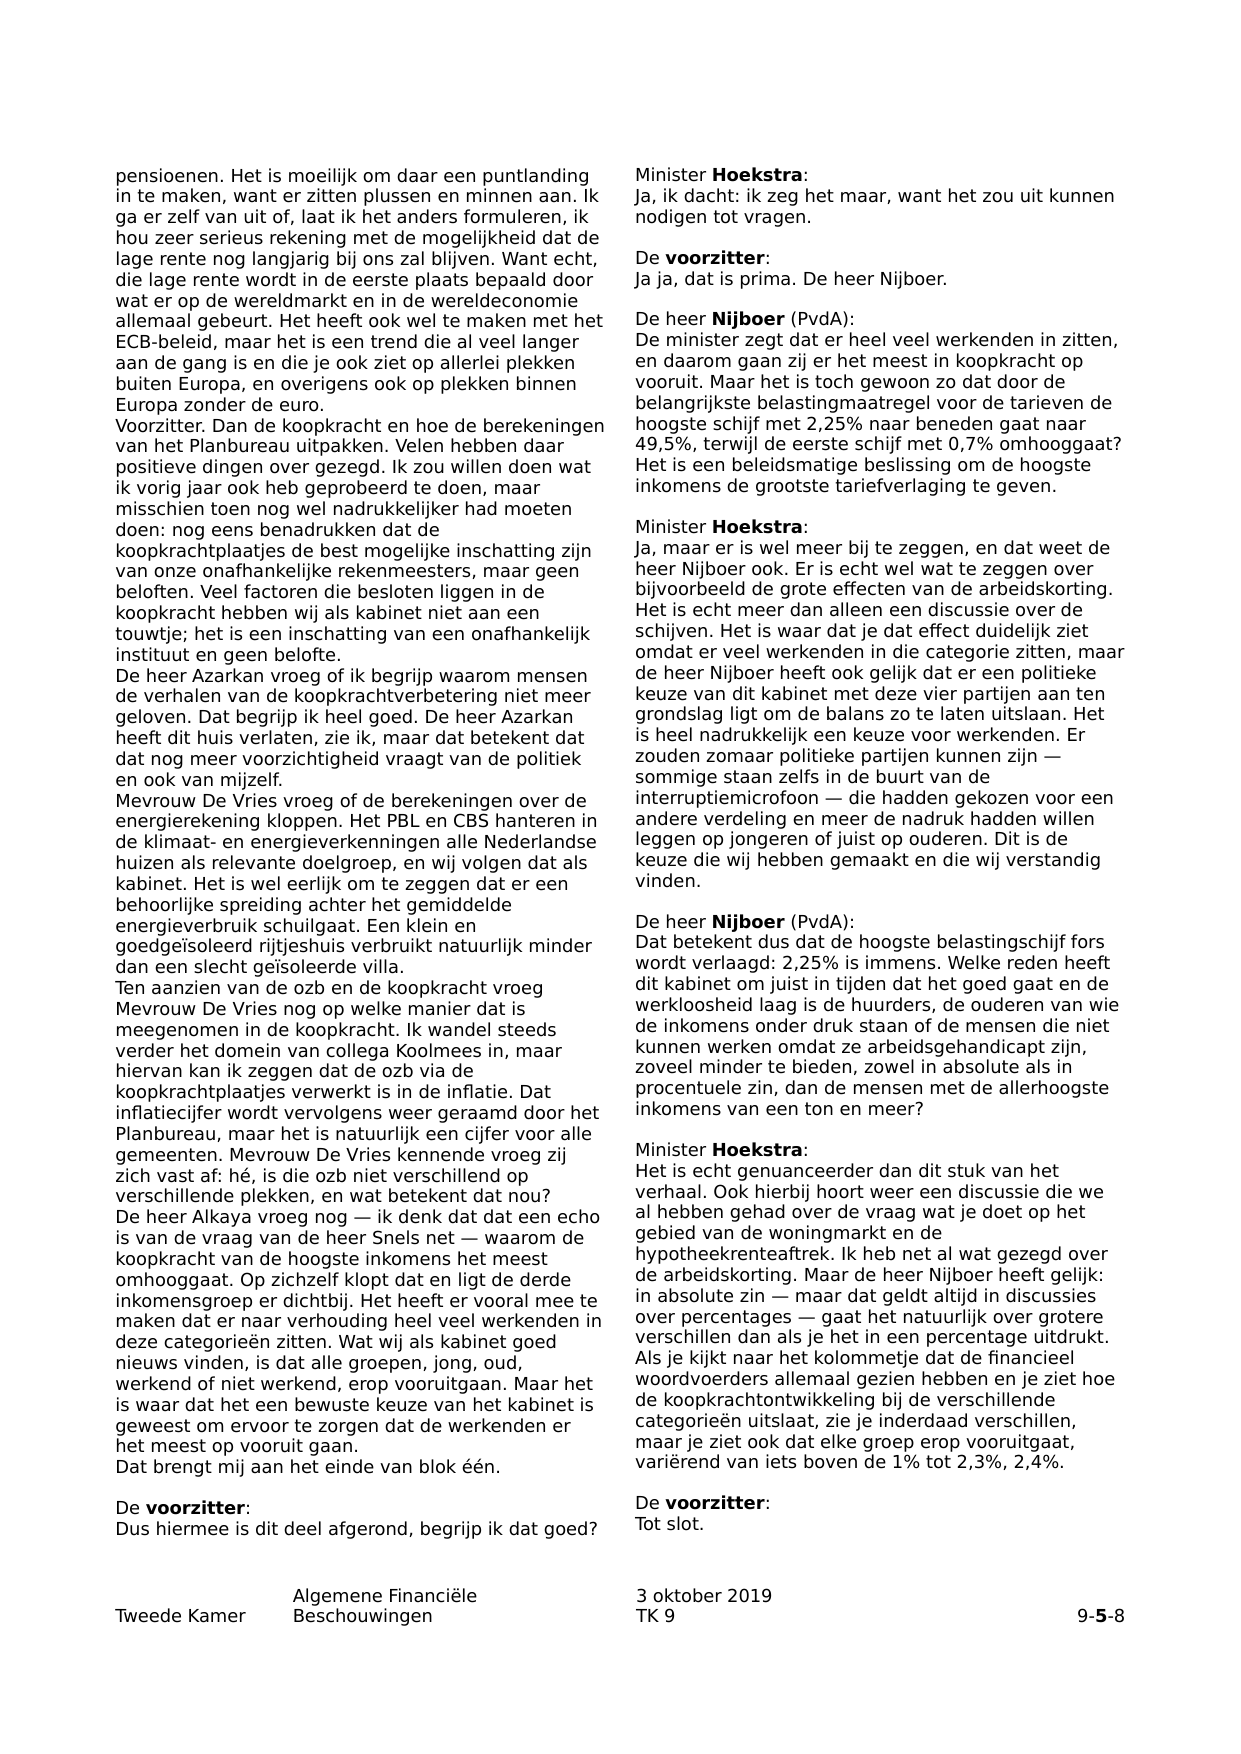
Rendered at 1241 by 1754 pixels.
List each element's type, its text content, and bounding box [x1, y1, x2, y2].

text De heer Nijboer (PvdA): [635, 309, 1125, 330]
text De voorzitter: [635, 248, 1125, 268]
text De heer Alkaya vroeg nog — ik denk dat dat een echo is van de vraag van de heer Snels net — waarom de koopkracht van de hoogste inkomens het meest omhooggaat. Op zichzelf klopt dat en ligt de derde inkomensgroep er dichtbij. Het heeft er vooral mee te maken dat er naar verhouding heel veel werkenden in deze categorieën zitten. Wat wij als kabinet goed nieuws vinden, is dat alle groepen, jong, oud, werkend of niet werkend, erop vooruitgaan. Maar het is waar dat het een bewuste keuze van het kabinet is geweest om ervoor te zorgen dat de werkenden er het meest op vooruit gaan. [115, 1207, 605, 1457]
text Ten aanzien van de ozb en de koopkracht vroeg Mevrouw De Vries nog op welke manier dat is meegenomen in de koopkracht. Ik wandel steeds verder het domein van collega Koolmees in, maar hiervan kan ik zeggen dat de ozb via de koopkrachtplaatjes verwerkt is in de inflatie. Dat inflatiecijfer wordt vervolgens weer geraamd door het Planbureau, maar het is natuurlijk een cijfer voor alle gemeenten. Mevrouw De Vries kennende vroeg zij zich vast af: hé, is die ozb niet verschillend op verschillende plekken, en wat betekent dat nou? [115, 978, 605, 1207]
text Ja ja, dat is prima. De heer Nijboer. [635, 268, 1125, 289]
text Minister Hoekstra: [635, 1140, 1125, 1161]
text Tot slot. [635, 1514, 1125, 1534]
text De voorzitter: [115, 1498, 605, 1518]
text Minister Hoekstra: [635, 517, 1125, 537]
text De voorzitter: [635, 1493, 1125, 1514]
text pensioenen. Het is moeilijk om daar een puntlanding in te maken, want er zitten plussen en minnen aan. Ik ga er zelf van uit of, laat ik het anders formuleren, ik hou zeer serieus rekening met de mogelijkheid dat de lage rente nog langjarig bij ons zal blijven. Want echt, die lage rente wordt in de eerste plaats bepaald door wat er op de wereldmarkt en in de wereldeconomie allemaal gebeurt. Het heeft ook wel te maken met het ECB-beleid, maar het is een trend die al veel langer aan de gang is en die je ook ziet op allerlei plekken buiten Europa, en overigens ook op plekken binnen Europa zonder de euro. [115, 165, 605, 415]
text Ja, maar er is wel meer bij te zeggen, en dat weet de heer Nijboer ook. Er is echt wel wat te zeggen over bijvoorbeeld de grote effecten van de arbeidskorting. Het is echt meer dan alleen een discussie over de schijven. Het is waar dat je dat effect duidelijk ziet omdat er veel werkenden in die categorie zitten, maar de heer Nijboer heeft ook gelijk dat er een politieke keuze van dit kabinet met deze vier partijen aan ten grondslag ligt om de balans zo te laten uitslaan. Het is heel nadrukkelijk een keuze voor werkenden. Er zouden zomaar politieke partijen kunnen zijn — sommige staan zelfs in de buurt van de interruptiemicrofoon — die hadden gekozen voor een andere verdeling en meer de nadruk hadden willen leggen op jongeren of juist op ouderen. Dit is de keuze die wij hebben gemaakt en die wij verstandig vinden. [635, 537, 1125, 892]
text Voorzitter. Dan de koopkracht en hoe de berekeningen van het Planbureau uitpakken. Velen hebben daar positieve dingen over gezegd. Ik zou willen doen wat ik vorig jaar ook heb geprobeerd te doen, maar misschien toen nog wel nadrukkelijker had moeten doen: nog eens benadrukken dat de koopkrachtplaatjes de best mogelijke inschatting zijn van onze onafhankelijke rekenmeesters, maar geen beloften. Veel factoren die besloten liggen in de koopkracht hebben wij als kabinet niet aan een touwtje; het is een inschatting van een onafhankelijk instituut en geen belofte. [115, 415, 605, 665]
text Ja, ik dacht: ik zeg het maar, want het zou uit kunnen nodigen tot vragen. [635, 186, 1125, 228]
text Dat brengt mij aan het einde van blok één. [115, 1457, 605, 1478]
text De heer Azarkan vroeg of ik begrijp waarom mensen de verhalen van de koopkrachtverbetering niet meer geloven. Dat begrijp ik heel goed. De heer Azarkan heeft dit huis verlaten, zie ik, maar dat betekent dat dat nog meer voorzichtigheid vraagt van de politiek en ook van mijzelf. [115, 665, 605, 790]
text Minister Hoekstra: [635, 165, 1125, 186]
text Dat betekent dus dat de hoogste belastingschijf fors wordt verlaagd: 2,25% is immens. Welke reden heeft dit kabinet om juist in tijden dat het goed gaat en de werkloosheid laag is de huurders, de ouderen van wie de inkomens onder druk staan of de mensen die niet kunnen werken omdat ze arbeidsgehandicapt zijn, zoveel minder te bieden, zowel in absolute als in procentuele zin, dan de mensen met de allerhoogste inkomens van een ton en meer? [635, 932, 1125, 1120]
text Mevrouw De Vries vroeg of de berekeningen over de energierekening kloppen. Het PBL en CBS hanteren in de klimaat- en energieverkenningen alle Nederlandse huizen als relevante doelgroep, en wij volgen dat als kabinet. Het is wel eerlijk om te zeggen dat er een behoorlijke spreiding achter het gemiddelde energieverbruik schuilgaat. Een klein en goedgeïsoleerd rijtjeshuis verbruikt natuurlijk minder dan een slecht geïsoleerde villa. [115, 790, 605, 978]
text Het is echt genuanceerder dan dit stuk van het verhaal. Ook hierbij hoort weer een discussie die we al hebben gehad over de vraag wat je doet op het gebied van de woningmarkt en de hypotheekrenteaftrek. Ik heb net al wat gezegd over de arbeidskorting. Maar de heer Nijboer heeft gelijk: in absolute zin — maar dat geldt altijd in discussies over percentages — gaat het natuurlijk over grotere verschillen dan als je het in een percentage uitdrukt. Als je kijkt naar het kolommetje dat de financieel woordvoerders allemaal gezien hebben en je ziet hoe de koopkrachtontwikkeling bij de verschillende categorieën uitslaat, zie je inderdaad verschillen, maar je ziet ook dat elke groep erop vooruitgaat, variërend van iets boven de 1% tot 2,3%, 2,4%. [635, 1161, 1125, 1473]
text De heer Nijboer (PvdA): [635, 912, 1125, 932]
text Dus hiermee is dit deel afgerond, begrijp ik dat goed? [115, 1518, 605, 1539]
text De minister zegt dat er heel veel werkenden in zitten, en daarom gaan zij er het meest in koopkracht op vooruit. Maar het is toch gewoon zo dat door de belangrijkste belastingmaatregel voor de tarieven de hoogste schijf met 2,25% naar beneden gaat naar 49,5%, terwijl de eerste schijf met 0,7% omhooggaat? Het is een beleidsmatige beslissing om de hoogste inkomens de grootste tariefverlaging te geven. [635, 330, 1125, 497]
